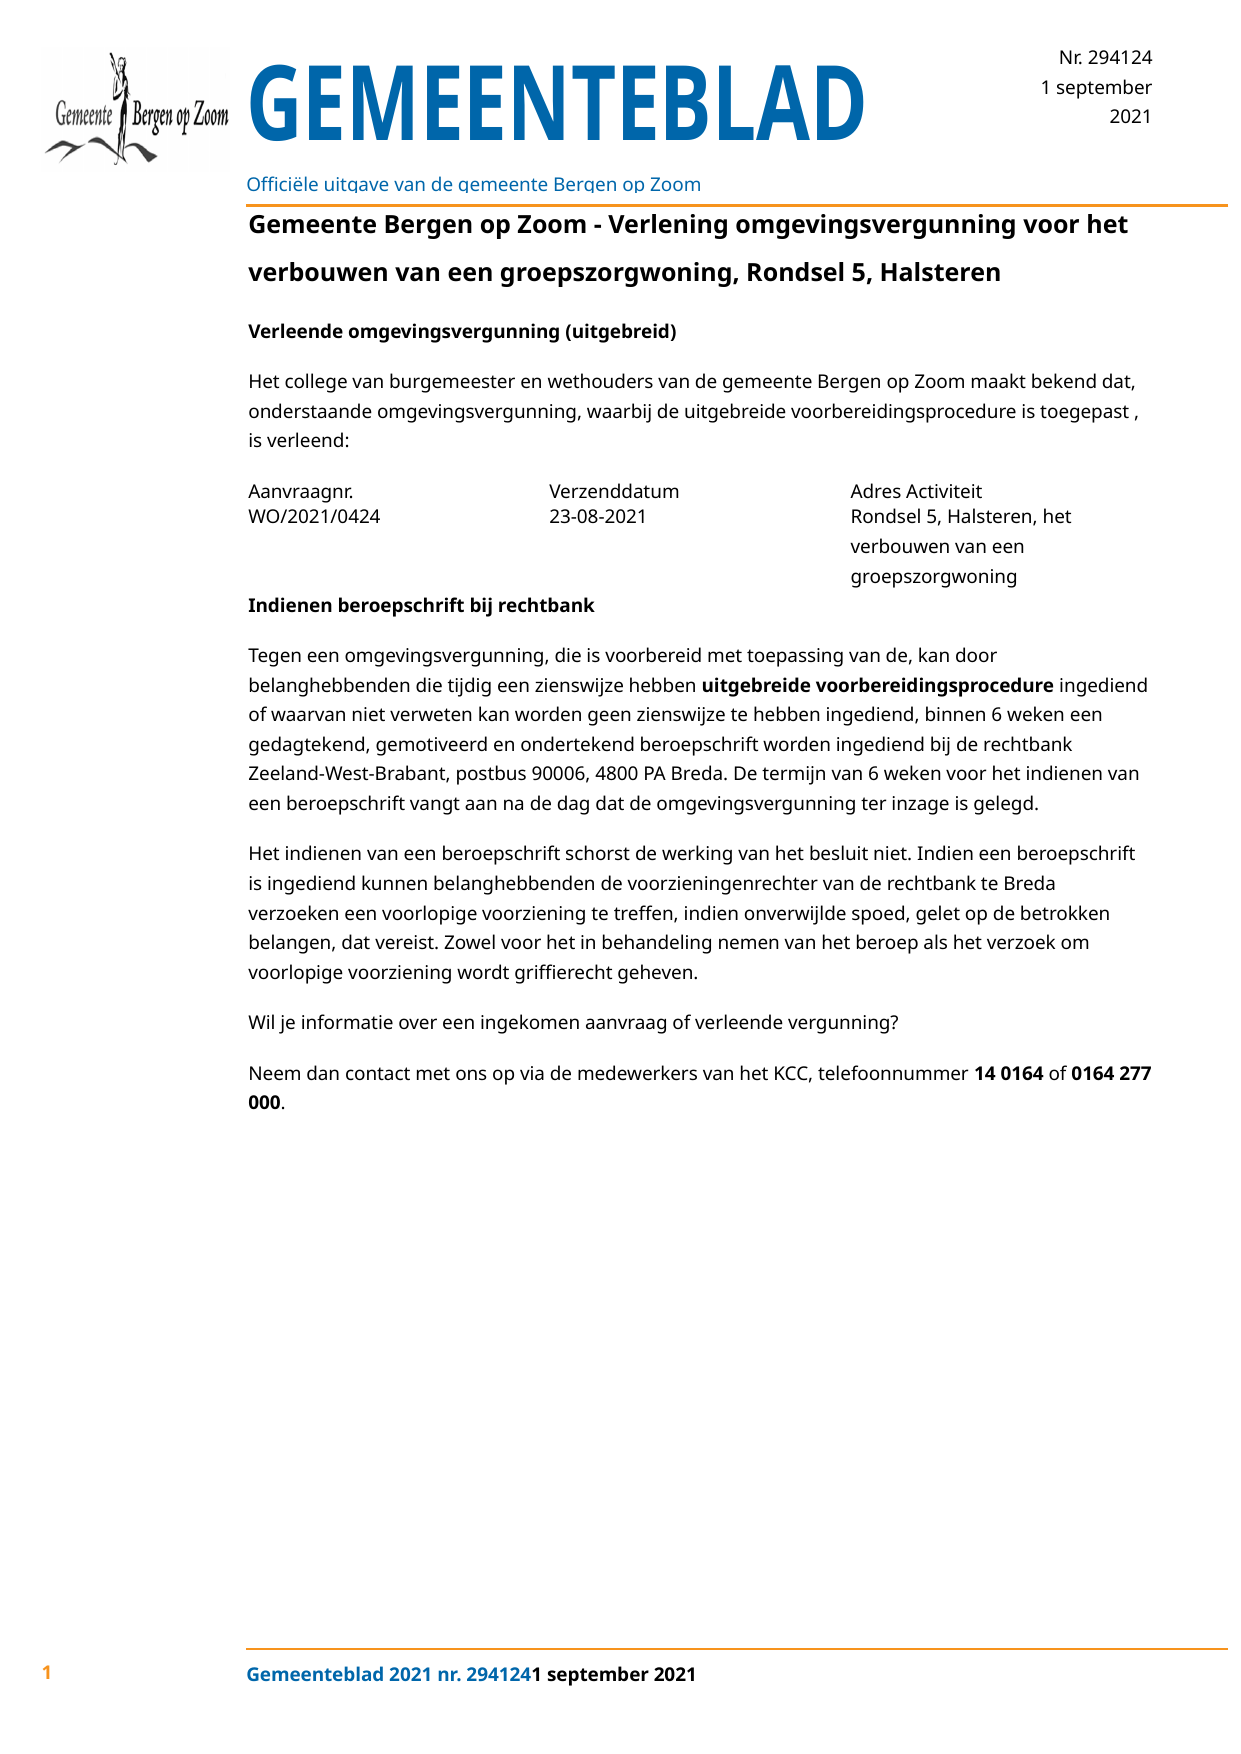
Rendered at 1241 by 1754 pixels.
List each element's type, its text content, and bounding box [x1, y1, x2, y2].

text Het indienen van een beroepschrift schorst de werking van het besluit niet. Indien een beroepschrift is ingediend kunnen belanghebbenden de voorzieningenrechter van de rechtbank te Breda verzoeken een voorlopige voorziening te treffen, indien onverwijlde spoed, gelet op de betrokken belangen, dat vereist. Zowel voor het in behandeling nemen van het beroep als het verzoek om voorlopige voorziening wordt griffierecht geheven. [248, 841, 1152, 985]
table_cell WO/2021/0424 [248, 504, 549, 589]
picture [41, 47, 231, 172]
text Verleende omgevingsvergunning (uitgebreid) [248, 318, 1152, 344]
table_header Verzenddatum [549, 478, 850, 504]
text Indienen beroepschrift bij rechtbank [248, 592, 1152, 618]
table_header Aanvraagnr. [248, 478, 549, 504]
table_cell 23-08-2021 [549, 504, 850, 589]
text Het college van burgemeester en wethouders van de gemeente Bergen op Zoom maakt bekend dat, onderstaande omgevingsvergunning, waarbij de uitgebreide voorbereidingsprocedure is toegepast , is verleend: [248, 368, 1152, 453]
text Neem dan contact met ons op via de medewerkers van het KCC, telefoonnummer 14 0164 of 0164 277 000. [248, 1060, 1152, 1115]
table_header Adres Activiteit [850, 478, 1152, 504]
text Wil je informatie over een ingekomen aanvraag of verleende vergunning? [248, 1009, 1152, 1035]
text Tegen een omgevingsvergunning, die is voorbereid met toepassing van de, kan door belanghebbenden die tijdig een zienswijze hebben uitgebreide voorbereidingsprocedure ingediend of waarvan niet verweten kan worden geen zienswijze te hebben ingediend, binnen 6 weken een gedagtekend, gemotiveerd en ondertekend beroepschrift worden ingediend bij de rechtbank Zeeland-West-Brabant, postbus 90006, 4800 PA Breda. De termijn van 6 weken voor het indienen van een beroepschrift vangt aan na de dag dat de omgevingsvergunning ter inzage is gelegd. [248, 642, 1152, 816]
text Gemeente Bergen op Zoom - Verlening omgevingsvergunning voor het verbouwen van een groepszorgwoning, Rondsel 5, Halsteren [248, 207, 1152, 288]
table_cell Rondsel 5, Halsteren, het verbouwen van een groepszorgwoning [850, 504, 1152, 589]
